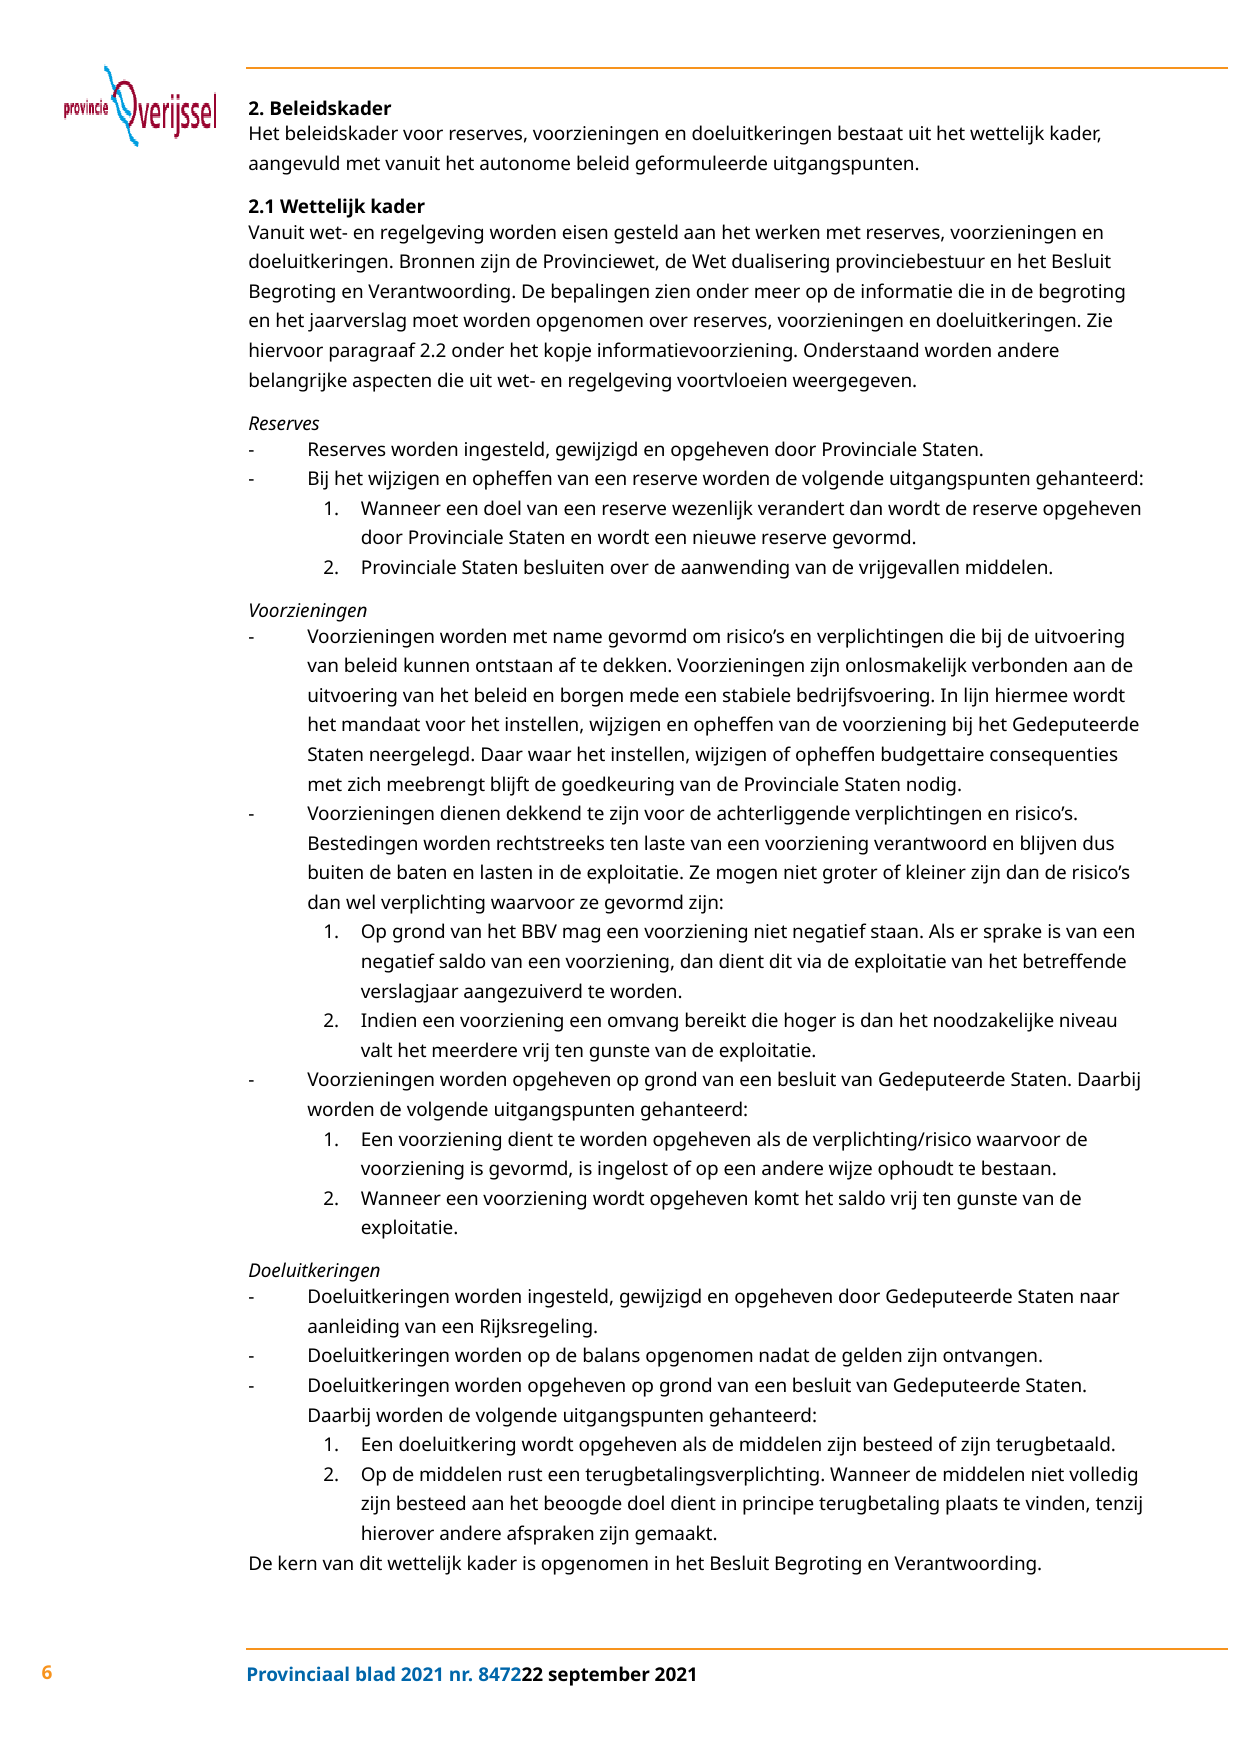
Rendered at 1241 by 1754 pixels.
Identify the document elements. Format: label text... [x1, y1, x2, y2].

list Indien een voorziening een omvang bereikt die hoger is dan het noodzakelijke niveau valt het meerdere vrij ten gunste van de exploitatie. [323, 1007, 1152, 1063]
text Doeluitkeringen [248, 1258, 1152, 1283]
text 2. Beleidskader [248, 95, 1152, 121]
list Voorzieningen dienen dekkend te zijn voor de achterliggende verplichtingen en risico’s. Bestedingen worden rechtstreeks ten laste van een voorziening verantwoord en blijven dus buiten de baten en lasten in de exploitatie. Ze mogen niet groter of kleiner zijn dan de risico’s dan wel verplichting waarvoor ze gevormd zijn: [248, 800, 1152, 915]
list Reserves worden ingesteld, gewijzigd en opgeheven door Provinciale Staten. [248, 436, 1152, 461]
text Reserves [248, 410, 1152, 436]
list Wanneer een voorziening wordt opgeheven komt het saldo vrij ten gunste van de exploitatie. [323, 1185, 1152, 1240]
list Een doeluitkering wordt opgeheven als de middelen zijn besteed of zijn terugbetaald. [323, 1431, 1152, 1457]
text Voorzieningen [248, 597, 1152, 623]
text De kern van dit wettelijk kader is opgenomen in het Besluit Begroting en Verantwoording. [248, 1550, 1152, 1575]
picture [41, 47, 231, 172]
list Voorzieningen worden opgeheven op grond van een besluit van Gedeputeerde Staten. Daarbij worden de volgende uitgangspunten gehanteerd: [248, 1067, 1152, 1122]
list Op grond van het BBV mag een voorziening niet negatief staan. Als er sprake is van een negatief saldo van een voorziening, dan dient dit via de exploitatie van het betreffende verslagjaar aangezuiverd te worden. [323, 919, 1152, 1004]
list Doeluitkeringen worden op de balans opgenomen nadat de gelden zijn ontvangen. [248, 1343, 1152, 1368]
list Voorzieningen worden met name gevormd om risico’s en verplichtingen die bij de uitvoering van beleid kunnen ontstaan af te dekken. Voorzieningen zijn onlosmakelijk verbonden aan de uitvoering van het beleid en borgen mede een stabiele bedrijfsvoering. In lijn hiermee wordt het mandaat voor het instellen, wijzigen en opheffen van de voorziening bij het Gedeputeerde Staten neergelegd. Daar waar het instellen, wijzigen of opheffen budgettaire consequenties met zich meebrengt blijft de goedkeuring van de Provinciale Staten nodig. [248, 623, 1152, 797]
list Provinciale Staten besluiten over de aanwending van de vrijgevallen middelen. [323, 554, 1152, 580]
list Bij het wijzigen en opheffen van een reserve worden de volgende uitgangspunten gehanteerd: [248, 465, 1152, 491]
text 2.1 Wettelijk kader [248, 193, 1152, 219]
list Een voorziening dient te worden opgeheven als de verplichting/risico waarvoor de voorziening is gevormd, is ingelost of op een andere wijze ophoudt te bestaan. [323, 1126, 1152, 1181]
list Op de middelen rust een terugbetalingsverplichting. Wanneer de middelen niet volledig zijn besteed aan het beoogde doel dient in principe terugbetaling plaats te vinden, tenzij hierover andere afspraken zijn gemaakt. [323, 1461, 1152, 1546]
list Doeluitkeringen worden ingesteld, gewijzigd en opgeheven door Gedeputeerde Staten naar aanleiding van een Rijksregeling. [248, 1283, 1152, 1339]
list Doeluitkeringen worden opgeheven op grond van een besluit van Gedeputeerde Staten. Daarbij worden de volgende uitgangspunten gehanteerd: [248, 1372, 1152, 1427]
text Vanuit wet- en regelgeving worden eisen gesteld aan het werken met reserves, voorzieningen en doeluitkeringen. Bronnen zijn de Provinciewet, de Wet dualisering provinciebestuur en het Besluit Begroting en Verantwoording. De bepalingen zien onder meer op de informatie die in de begroting en het jaarverslag moet worden opgenomen over reserves, voorzieningen en doeluitkeringen. Zie hiervoor paragraaf 2.2 onder het kopje informatievoorziening. Onderstaand worden andere belangrijke aspecten die uit wet- en regelgeving voortvloeien weergegeven. [248, 219, 1152, 393]
text Het beleidskader voor reserves, voorzieningen en doeluitkeringen bestaat uit het wettelijk kader, aangevuld met vanuit het autonome beleid geformuleerde uitgangspunten. [248, 121, 1152, 176]
list Wanneer een doel van een reserve wezenlijk verandert dan wordt de reserve opgeheven door Provinciale Staten en wordt een nieuwe reserve gevormd. [323, 495, 1152, 550]
